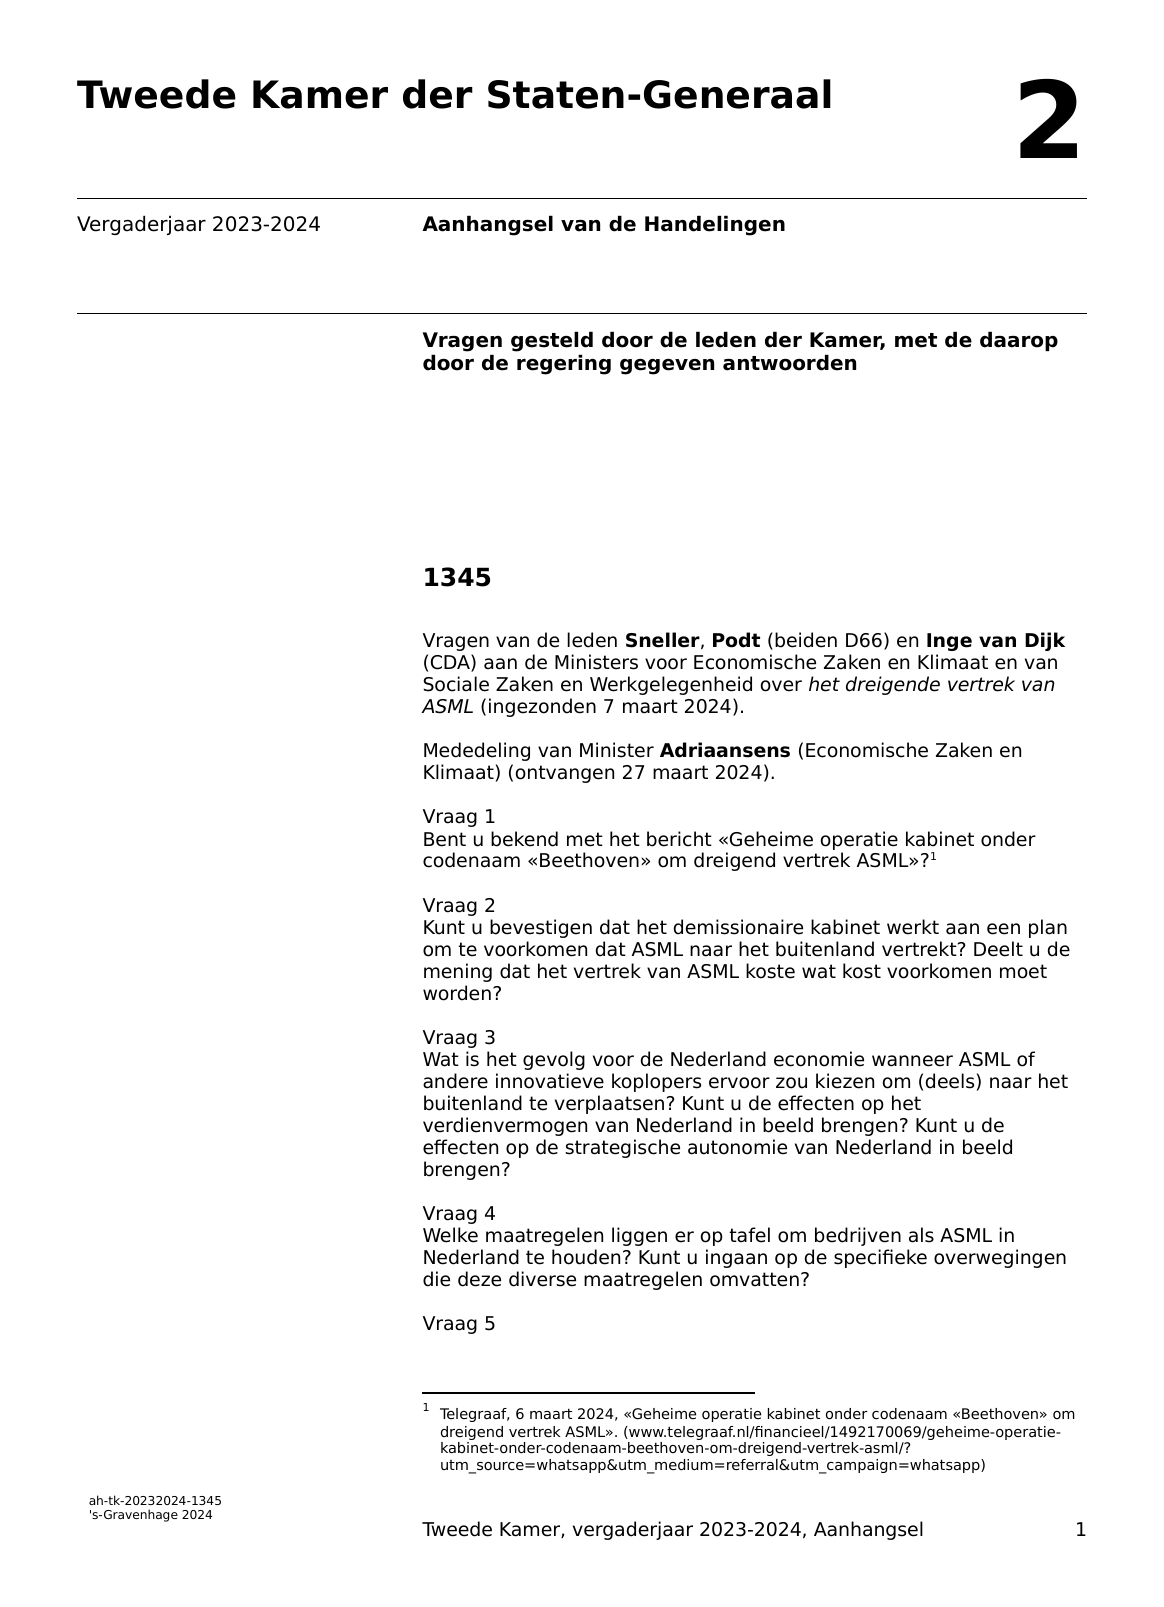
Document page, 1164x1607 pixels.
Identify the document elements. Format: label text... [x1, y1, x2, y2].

table_cell Aanhangsel van de Handelingen [422, 199, 1087, 313]
text Vraag 3 [422, 1027, 1087, 1049]
text Kunt u bevestigen dat het demissionaire kabinet werkt aan een plan om te voorkomen dat ASML naar het buitenland vertrekt? Deelt u de mening dat het vertrek van ASML koste wat kost voorkomen moet worden? [422, 917, 1087, 1004]
table_cell [77, 314, 422, 375]
table_header 2 [886, 59, 1087, 198]
text 1345 [422, 563, 1087, 592]
text Vraag 2 [422, 894, 1087, 917]
text Mededeling van Minister Adriaansens (Economische Zaken en Klimaat) (ontvangen 27 maart 2024). [422, 740, 1087, 784]
table_header Tweede Kamer der Staten-Generaal [77, 59, 886, 198]
table_cell Vergaderjaar 2023-2024 [77, 199, 422, 313]
text ah-tk-20232024-1345 [88, 1494, 323, 1508]
text 's-Gravenhage 2024 [88, 1508, 323, 1522]
text Wat is het gevolg voor de Nederland economie wanneer ASML of andere innovatieve koplopers ervoor zou kiezen om (deels) naar het buitenland te verplaatsen? Kunt u de effecten op het verdienvermogen van Nederland in beeld brengen? Kunt u de effecten op de strategische autonomie van Nederland in beeld brengen? [422, 1049, 1087, 1181]
text Vraag 5 [422, 1313, 1087, 1335]
text Vraag 1 [422, 806, 1087, 828]
table_cell Vragen gesteld door de leden der Kamer, met de daarop door de regering gegeven antwoorden [422, 314, 1087, 375]
text Telegraaf, 6 maart 2024, «Geheime operatie kabinet onder codenaam «Beethoven» om dreigend vertrek ASML». (www.telegraaf.nl/financieel/1492170069/geheime-operatie-kabinet-onder-codenaam-beethoven-om-dreigend-vertrek-asml/?utm_source=whatsapp&utm_medium=referral&utm_campaign=whatsapp) [422, 1402, 1087, 1474]
text Vragen van de leden Sneller, Podt (beiden D66) en Inge van Dijk (CDA) aan de Ministers voor Economische Zaken en Klimaat en van Sociale Zaken en Werkgelegenheid over het dreigende vertrek van ASML (ingezonden 7 maart 2024). [422, 630, 1087, 718]
text Welke maatregelen liggen er op tafel om bedrijven als ASML in Nederland te houden? Kunt u ingaan op de specifieke overwegingen die deze diverse maatregelen omvatten? [422, 1225, 1087, 1291]
text Vraag 4 [422, 1203, 1087, 1225]
text Bent u bekend met het bericht «Geheime operatie kabinet onder codenaam «Beethoven» om dreigend vertrek ASML»? [422, 828, 1087, 872]
